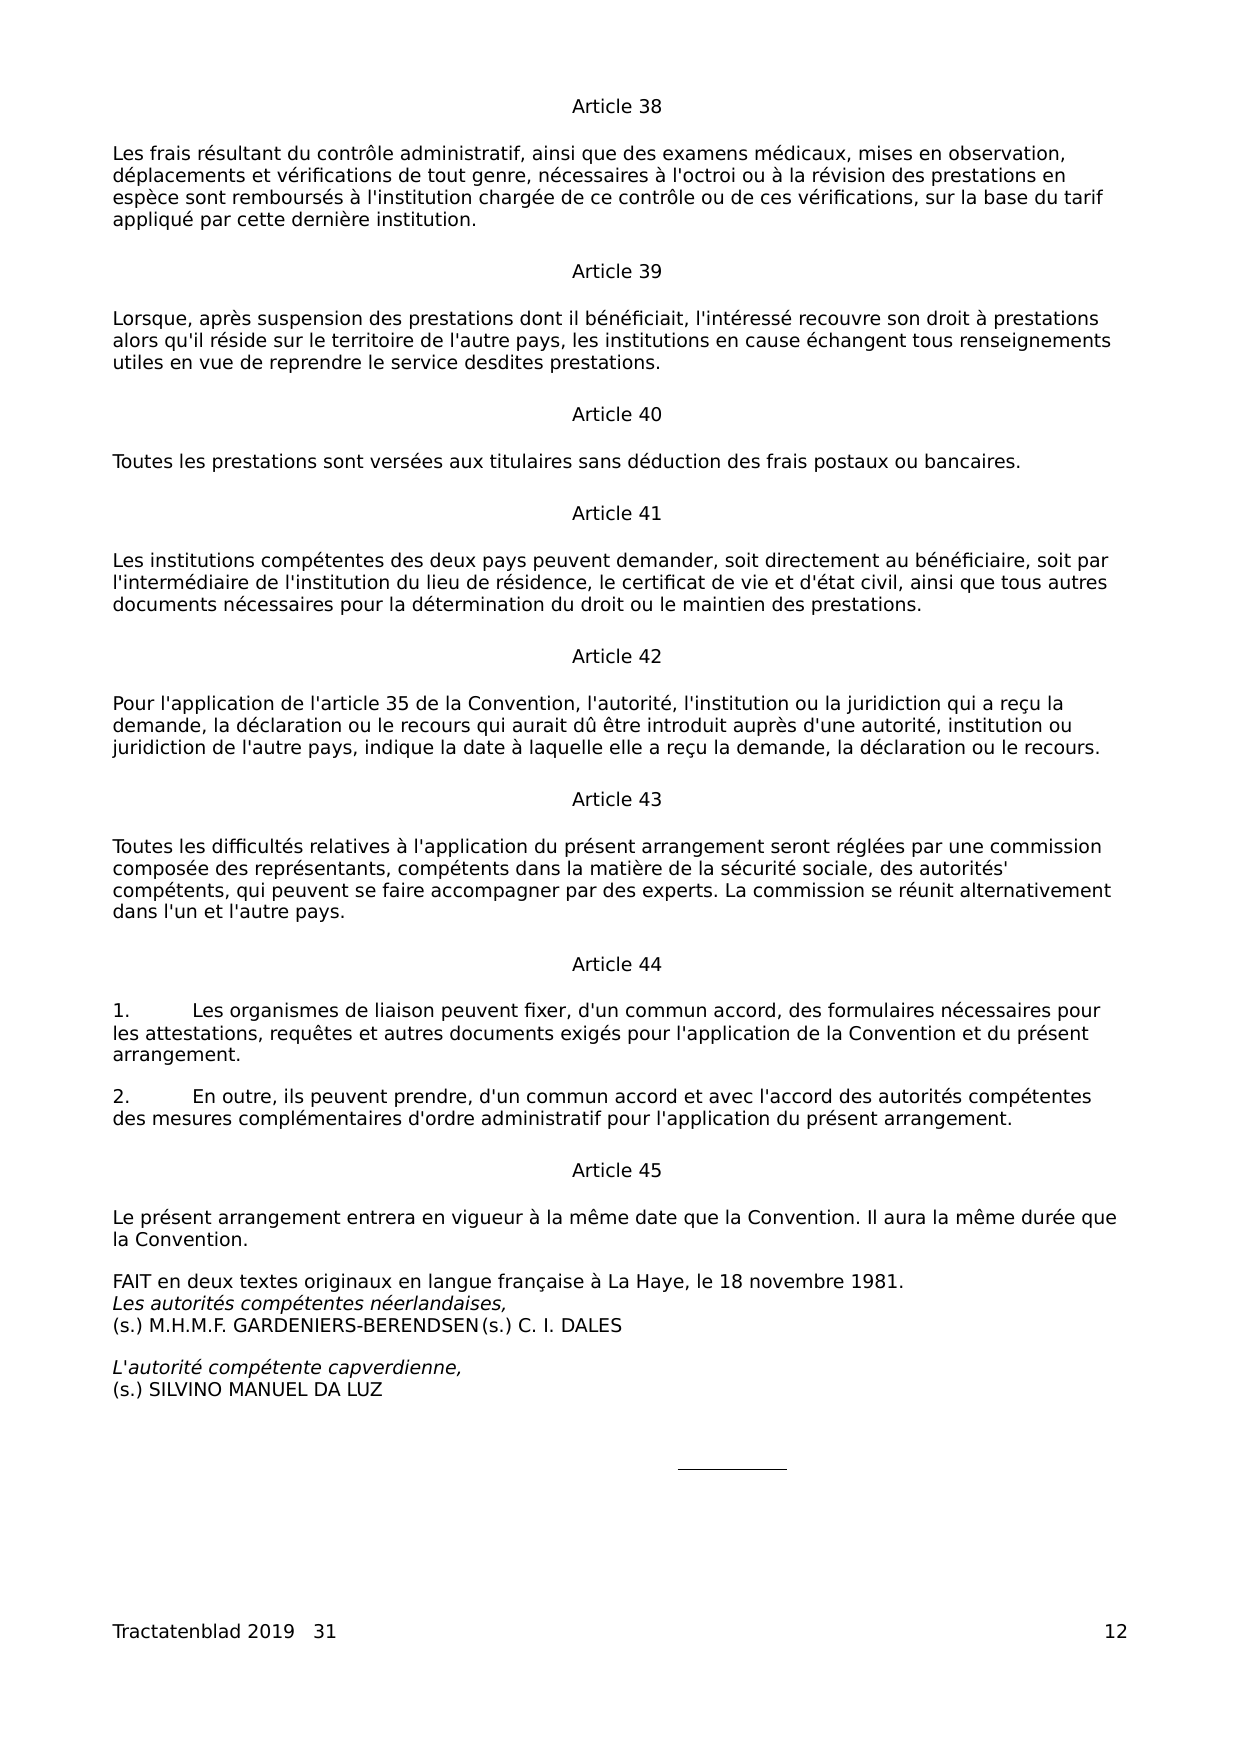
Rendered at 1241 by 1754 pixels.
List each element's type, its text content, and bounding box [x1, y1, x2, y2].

subtitle Article 45 [112, 1160, 1128, 1182]
subtitle Article 40 [112, 404, 1128, 426]
text Les institutions compétentes des deux pays peuvent demander, soit directement au bénéficiaire, soit par l'intermédiaire de l'institution du lieu de résidence, le certificat de vie et d'état civil, ainsi que tous autres documents nécessaires pour la détermination du droit ou le maintien des prestations. [112, 550, 1128, 616]
text FAIT en deux textes originaux en langue française à La Haye, le 18 novembre 1981. [112, 1271, 1128, 1293]
text Toutes les prestations sont versées aux titulaires sans déduction des frais postaux ou bancaires. [112, 451, 1128, 473]
text 1. Les organismes de liaison peuvent fixer, d'un commun accord, des formulaires nécessaires pour les attestations, requêtes et autres documents exigés pour l'application de la Convention et du présent arrangement. [112, 1000, 1128, 1066]
subtitle Article 41 [112, 503, 1128, 525]
subtitle Article 42 [112, 646, 1128, 668]
subtitle Article 43 [112, 788, 1128, 811]
subtitle Article 38 [112, 96, 1128, 118]
text Les autorités compétentes néerlandaises, (s.) M.H.M.F. GARDENIERS-BERENDSEN (s.) C. I. DALES [112, 1293, 1128, 1337]
text L'autorité compétente capverdienne, (s.) SILVINO MANUEL DA LUZ [112, 1357, 1128, 1401]
text Toutes les difficultés relatives à l'application du présent arrangement seront réglées par une commission composée des représentants, compétents dans la matière de la sécurité sociale, des autorités' compétents, qui peuvent se faire accompagner par des experts. La commission se réunit alternativement dans l'un et l'autre pays. [112, 836, 1128, 923]
text Les frais résultant du contrôle administratif, ainsi que des examens médicaux, mises en observation, déplacements et vérifications de tout genre, nécessaires à l'octroi ou à la révision des prestations en espèce sont remboursés à l'institution chargée de ce contrôle ou de ces vérifications, sur la base du tarif appliqué par cette dernière institution. [112, 143, 1128, 231]
subtitle Article 44 [112, 953, 1128, 975]
text Pour l'application de l'article 35 de la Convention, l'autorité, l'institution ou la juridiction qui a reçu la demande, la déclaration ou le recours qui aurait dû être introduit auprès d'une autorité, institution ou juridiction de l'autre pays, indique la date à laquelle elle a reçu la demande, la déclaration ou le recours. [112, 693, 1128, 758]
text 2. En outre, ils peuvent prendre, d'un commun accord et avec l'accord des autorités compétentes des mesures complémentaires d'ordre administratif pour l'application du présent arrangement. [112, 1086, 1128, 1130]
subtitle Article 39 [112, 261, 1128, 283]
text Le présent arrangement entrera en vigueur à la même date que la Convention. Il aura la même durée que la Convention. [112, 1207, 1128, 1251]
text Lorsque, après suspension des prestations dont il bénéficiait, l'intéressé recouvre son droit à prestations alors qu'il réside sur le territoire de l'autre pays, les institutions en cause échangent tous renseignements utiles en vue de reprendre le service desdites prestations. [112, 308, 1128, 374]
